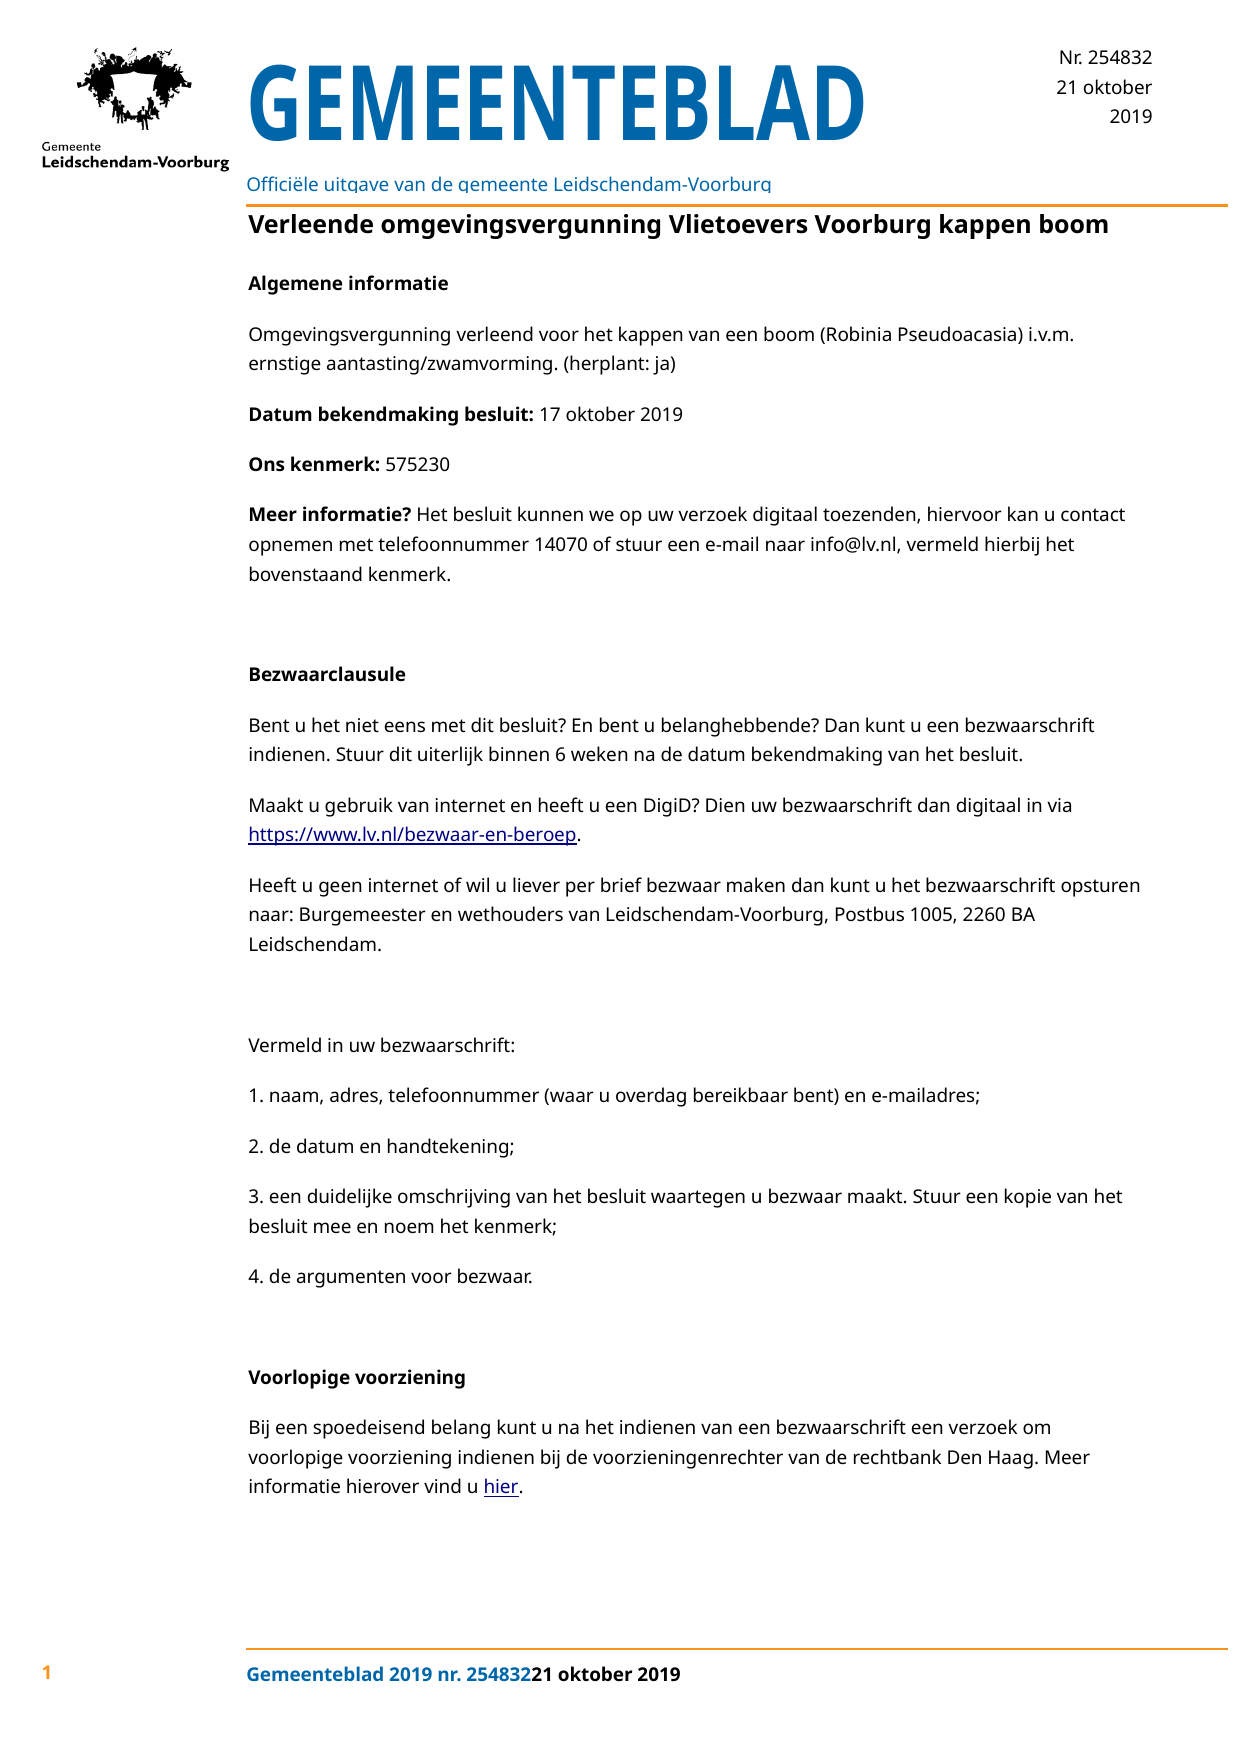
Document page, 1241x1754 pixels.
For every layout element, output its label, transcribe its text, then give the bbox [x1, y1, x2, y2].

text Omgevingsvergunning verleend voor het kappen van een boom (Robinia Pseudoacasia) i.v.m. ernstige aantasting/zwamvorming. (herplant: ja) [248, 321, 1152, 376]
text Ons kenmerk: 575230 [248, 451, 1152, 477]
text 3. een duidelijke omschrijving van het besluit waartegen u bezwaar maakt. Stuur een kopie van het besluit mee en noem het kenmerk; [248, 1183, 1152, 1238]
text Maakt u gebruik van internet en heeft u een DigiD? Dien uw bezwaarschrift dan digitaal in via https://www.lv.nl/bezwaar-en-beroep. [248, 792, 1152, 847]
text 2. de datum en handtekening; [248, 1133, 1152, 1158]
text Voorlopige voorziening [248, 1364, 1152, 1390]
text Bent u het niet eens met dit besluit? En bent u belanghebbende? Dan kunt u een bezwaarschrift indienen. Stuur dit uiterlijk binnen 6 weken na de datum bekendmaking van het besluit. [248, 712, 1152, 767]
text Datum bekendmaking besluit: 17 oktober 2019 [248, 401, 1152, 426]
text Bezwaarclausule [248, 662, 1152, 687]
text Bij een spoedeisend belang kunt u na het indienen van een bezwaarschrift een verzoek om voorlopige voorziening indienen bij de voorzieningenrechter van de rechtbank Den Haag. Meer informatie hierover vind u hier. [248, 1414, 1152, 1499]
text Algemene informatie [248, 270, 1152, 296]
text 4. de argumenten voor bezwaar. [248, 1263, 1152, 1289]
picture [41, 47, 231, 172]
text Meer informatie? Het besluit kunnen we op uw verzoek digitaal toezenden, hiervoor kan u contact opnemen met telefoonnummer 14070 of stuur een e-mail naar info@lv.nl, vermeld hierbij het bovenstaand kenmerk. [248, 502, 1152, 586]
text Heeft u geen internet of wil u liever per brief bezwaar maken dan kunt u het bezwaarschrift opsturen naar: Burgemeester en wethouders van Leidschendam-Voorburg, Postbus 1005, 2260 BA Leidschendam. [248, 872, 1152, 957]
text Verleende omgevingsvergunning Vlietoevers Voorburg kappen boom [248, 207, 1152, 241]
text 1. naam, adres, telefoonnummer (waar u overdag bereikbaar bent) en e-mailadres; [248, 1082, 1152, 1108]
text Vermeld in uw bezwaarschrift: [248, 1032, 1152, 1058]
